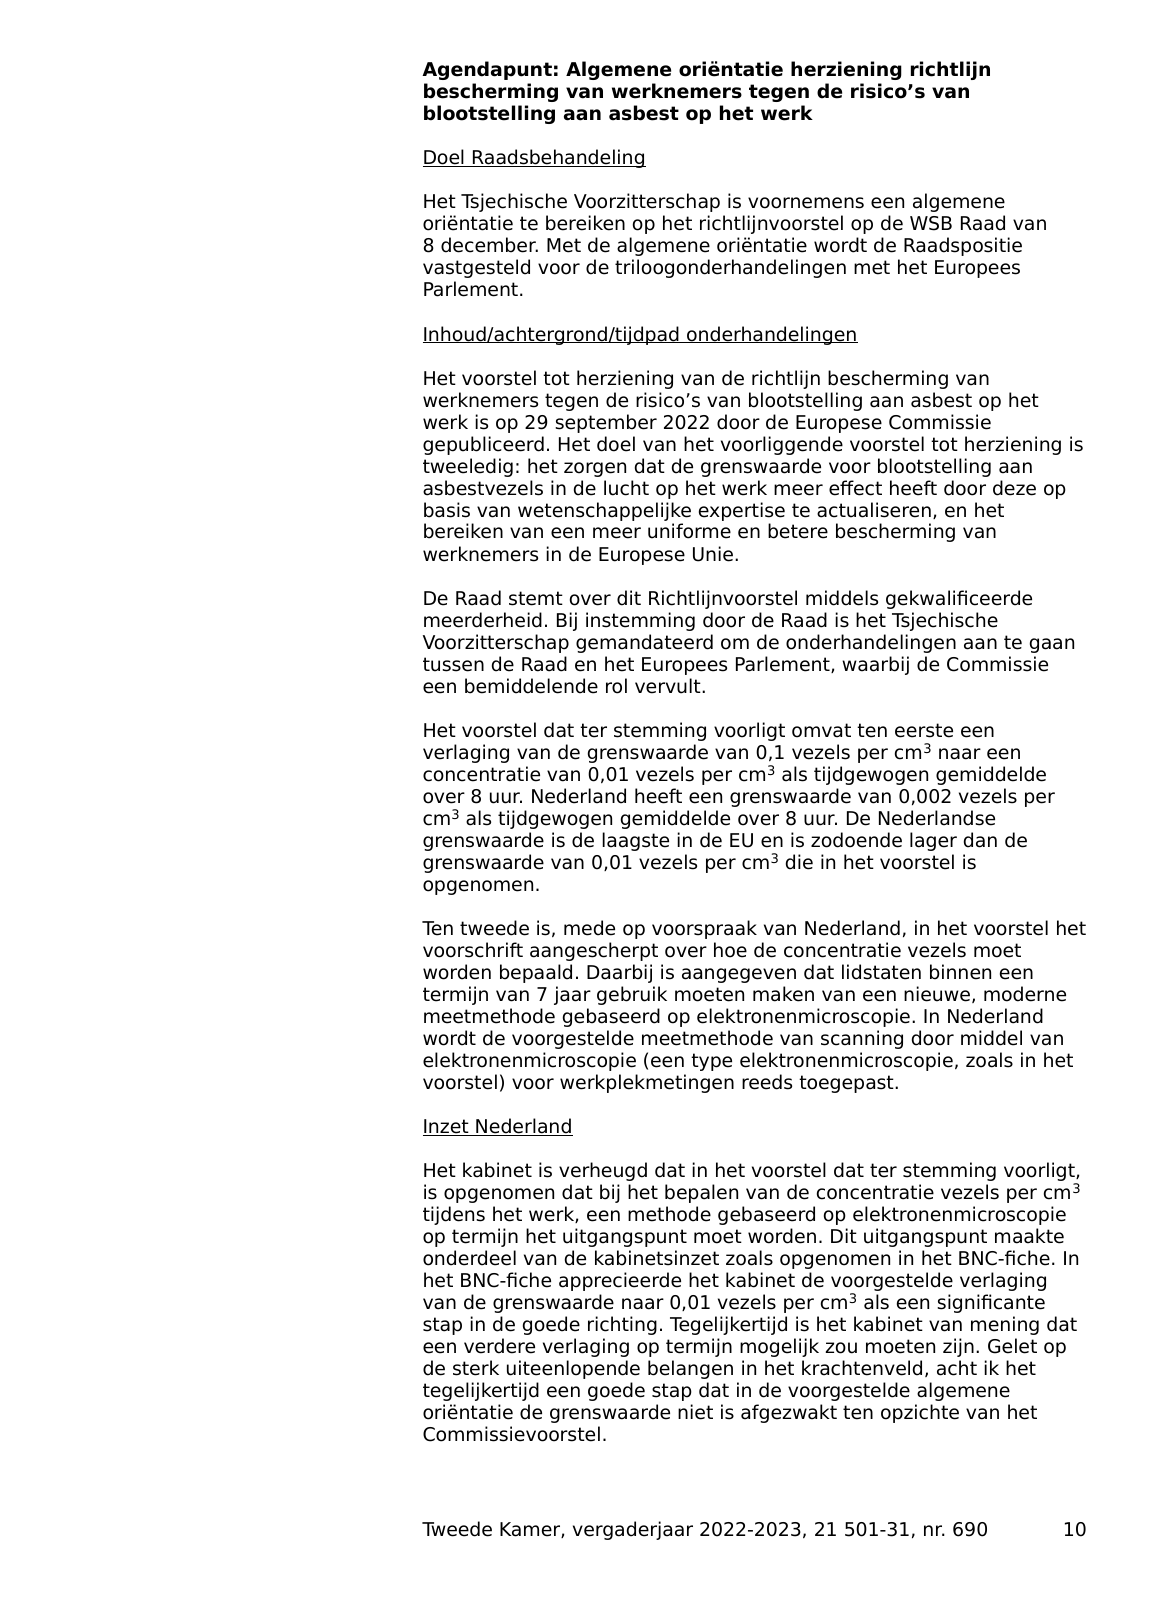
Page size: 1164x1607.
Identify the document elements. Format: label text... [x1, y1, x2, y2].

text Het voorstel dat ter stemming voorligt omvat ten eerste een verlaging van de grenswaarde van 0,1 vezels per cm3 naar een concentratie van 0,01 vezels per cm3 als tijdgewogen gemiddelde over 8 uur. Nederland heeft een grenswaarde van 0,002 vezels per cm3 als tijdgewogen gemiddelde over 8 uur. De Nederlandse grenswaarde is de laagste in de EU en is zodoende lager dan de grenswaarde van 0,01 vezels per cm3 die in het voorstel is opgenomen. [422, 720, 1087, 896]
subtitle Inzet Nederland [422, 1116, 1087, 1138]
text Het voorstel tot herziening van de richtlijn bescherming van werknemers tegen de risico’s van blootstelling aan asbest op het werk is op 29 september 2022 door de Europese Commissie gepubliceerd. Het doel van het voorliggende voorstel tot herziening is tweeledig: het zorgen dat de grenswaarde voor blootstelling aan asbestvezels in de lucht op het werk meer effect heeft door deze op basis van wetenschappelijke expertise te actualiseren, en het bereiken van een meer uniforme en betere bescherming van werknemers in de Europese Unie. [422, 368, 1087, 565]
subtitle Agendapunt: Algemene oriëntatie herziening richtlijn bescherming van werknemers tegen de risico’s van blootstelling aan asbest op het werk [422, 59, 1087, 125]
subtitle Doel Raadsbehandeling [422, 147, 1087, 169]
text De Raad stemt over dit Richtlijnvoorstel middels gekwalificeerde meerderheid. Bij instemming door de Raad is het Tsjechische Voorzitterschap gemandateerd om de onderhandelingen aan te gaan tussen de Raad en het Europees Parlement, waarbij de Commissie een bemiddelende rol vervult. [422, 588, 1087, 697]
text Ten tweede is, mede op voorspraak van Nederland, in het voorstel het voorschrift aangescherpt over hoe de concentratie vezels moet worden bepaald. Daarbij is aangegeven dat lidstaten binnen een termijn van 7 jaar gebruik moeten maken van een nieuwe, moderne meetmethode gebaseerd op elektronenmicroscopie. In Nederland wordt de voorgestelde meetmethode van scanning door middel van elektronenmicroscopie (een type elektronenmicroscopie, zoals in het voorstel) voor werkplekmetingen reeds toegepast. [422, 918, 1087, 1093]
text Het Tsjechische Voorzitterschap is voornemens een algemene oriëntatie te bereiken op het richtlijnvoorstel op de WSB Raad van 8 december. Met de algemene oriëntatie wordt de Raadspositie vastgesteld voor de triloogonderhandelingen met het Europees Parlement. [422, 191, 1087, 301]
subtitle Inhoud/achtergrond/tijdpad onderhandelingen [422, 323, 1087, 345]
text Het kabinet is verheugd dat in het voorstel dat ter stemming voorligt, is opgenomen dat bij het bepalen van de concentratie vezels per cm3 tijdens het werk, een methode gebaseerd op elektronenmicroscopie op termijn het uitgangspunt moet worden. Dit uitgangspunt maakte onderdeel van de kabinetsinzet zoals opgenomen in het BNC-fiche. In het BNC-fiche apprecieerde het kabinet de voorgestelde verlaging van de grenswaarde naar 0,01 vezels per cm3 als een significante stap in de goede richting. Tegelijkertijd is het kabinet van mening dat een verdere verlaging op termijn mogelijk zou moeten zijn. Gelet op de sterk uiteenlopende belangen in het krachtenveld, acht ik het tegelijkertijd een goede stap dat in de voorgestelde algemene oriëntatie de grenswaarde niet is afgezwakt ten opzichte van het Commissievoorstel. [422, 1160, 1087, 1446]
